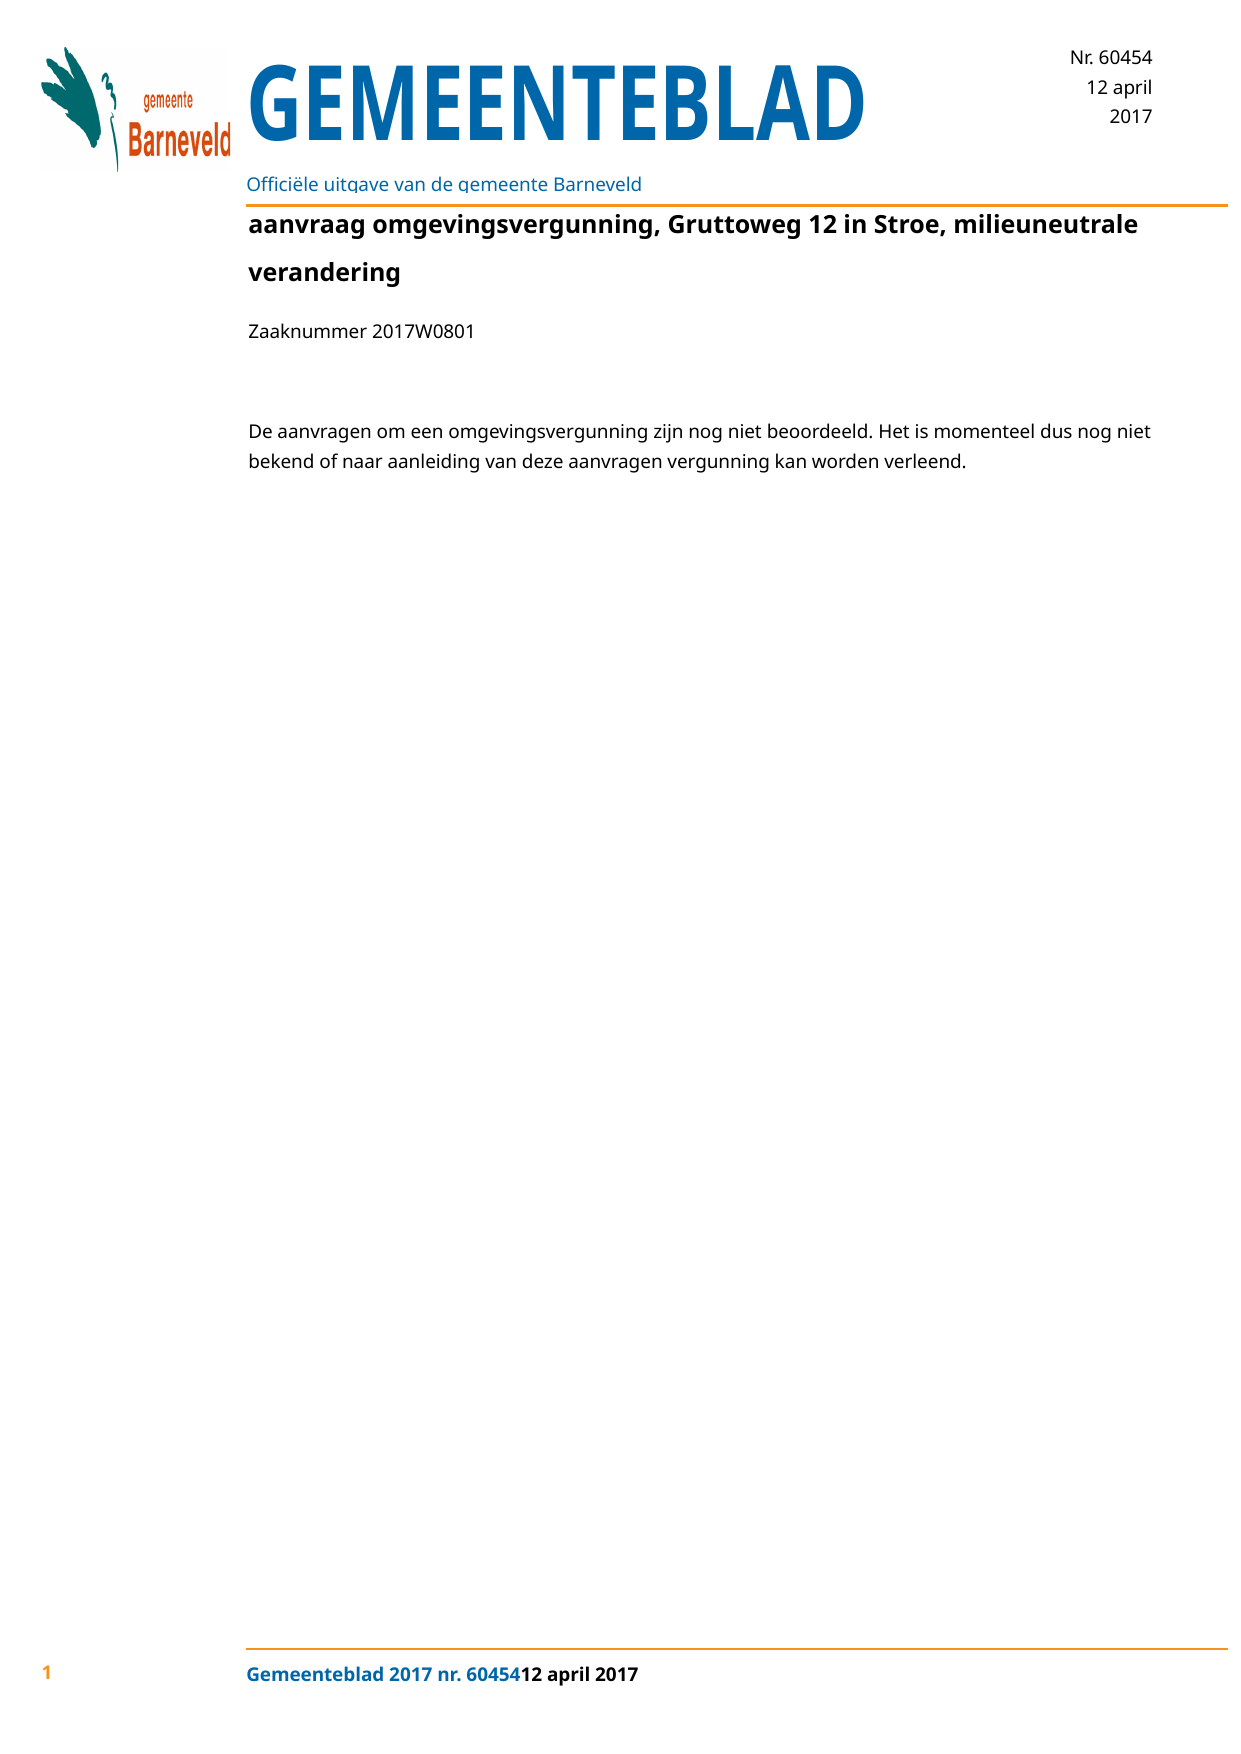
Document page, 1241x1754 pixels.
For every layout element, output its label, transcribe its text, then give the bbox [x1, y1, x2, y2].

text De aanvragen om een omgevingsvergunning zijn nog niet beoordeeld. Het is momenteel dus nog niet bekend of naar aanleiding van deze aanvragen vergunning kan worden verleend. [248, 419, 1152, 474]
picture [41, 47, 231, 172]
text Zaaknummer 2017W0801 [248, 318, 1152, 344]
text aanvraag omgevingsvergunning, Gruttoweg 12 in Stroe, milieuneutrale verandering [248, 207, 1152, 288]
